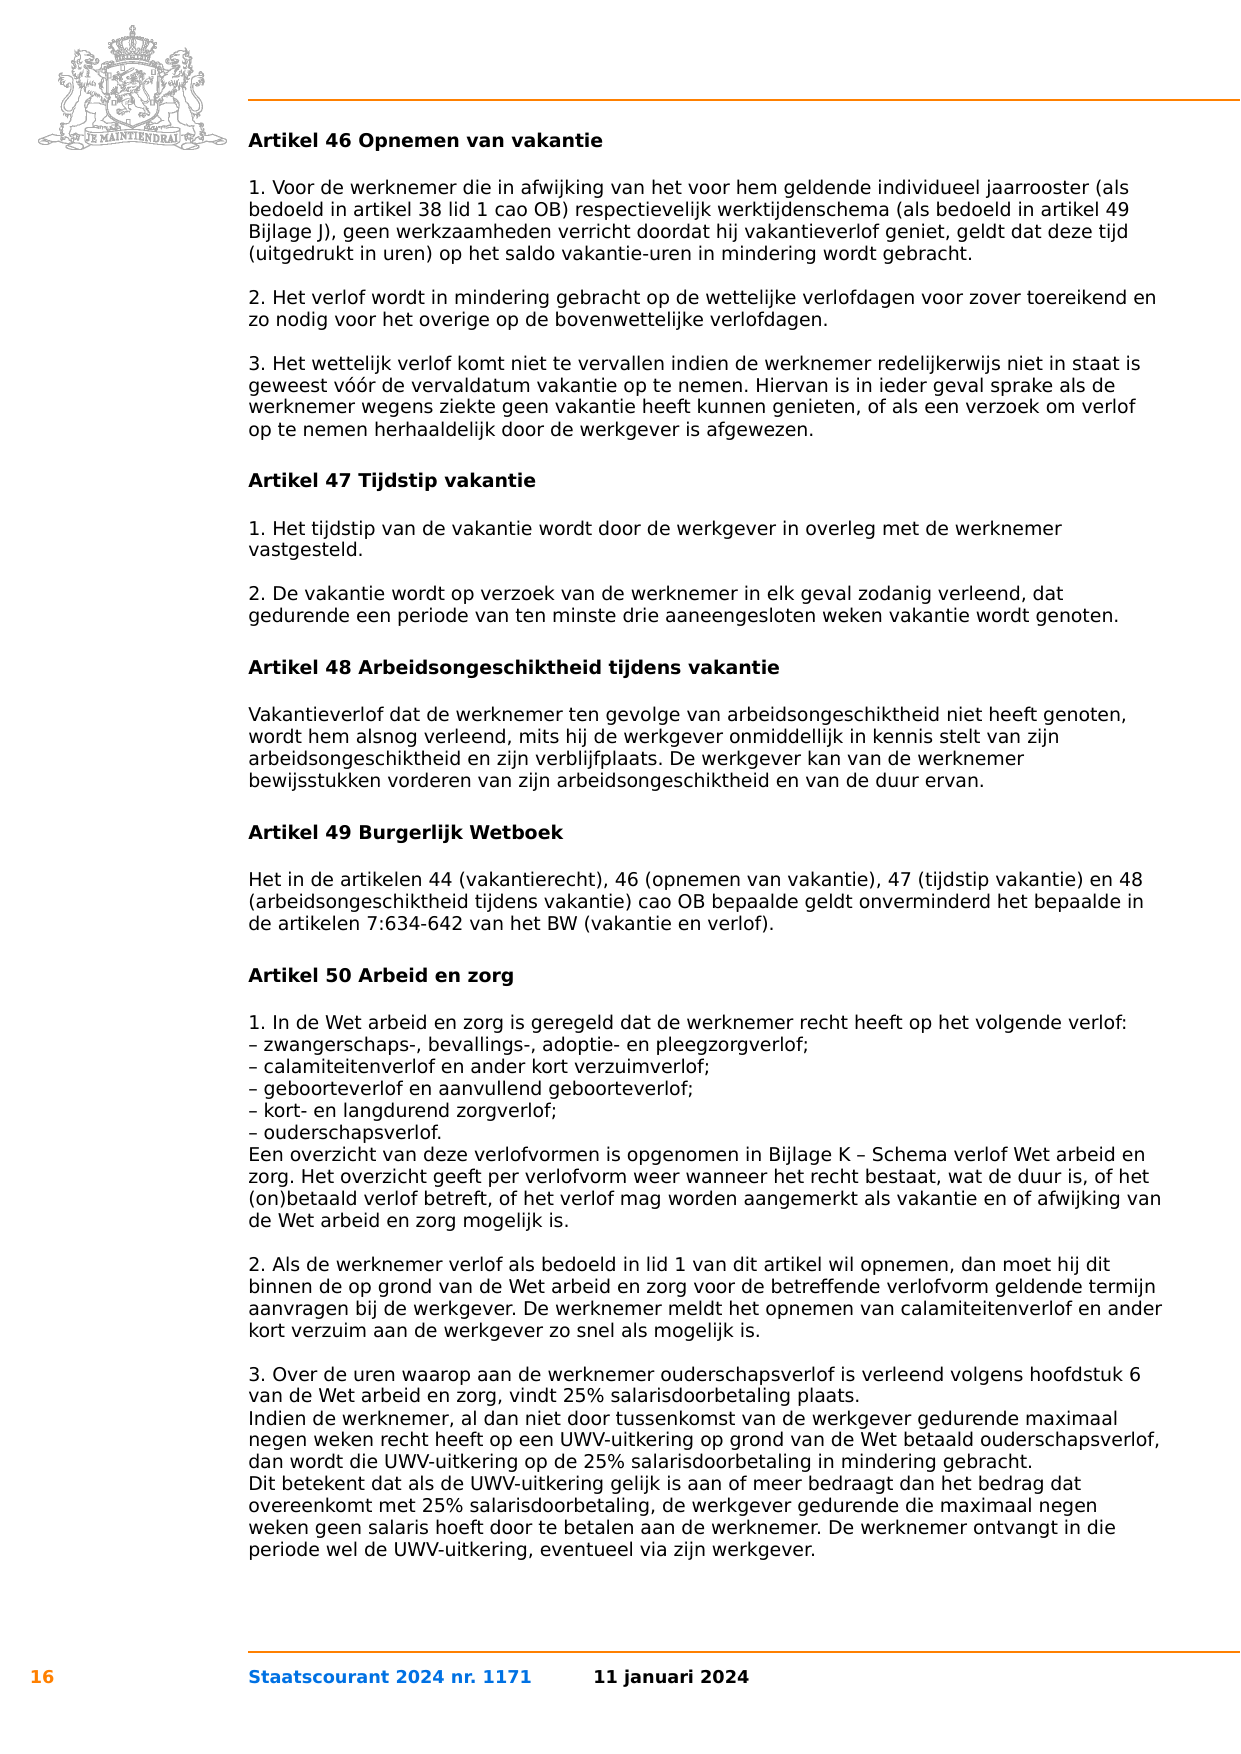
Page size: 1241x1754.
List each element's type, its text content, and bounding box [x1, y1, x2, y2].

text vastgesteld. [248, 539, 1163, 561]
text 3. Over de uren waarop aan de werknemer ouderschapsverlof is verleend volgens hoofdstuk 6 van de Wet arbeid en zorg, vindt 25% salarisdoorbetaling plaats. [248, 1363, 1163, 1407]
text – geboorteverlof en aanvullend geboorteverlof; [248, 1078, 1163, 1100]
text Het in de artikelen 44 (vakantierecht), 46 (opnemen van vakantie), 47 (tijdstip vakantie) en 48 (arbeidsongeschiktheid tijdens vakantie) cao OB bepaalde geldt onverminderd het bepaalde in de artikelen 7:634-642 van het BW (vakantie en verlof). [248, 869, 1163, 935]
subtitle Artikel 47 Tijdstip vakantie [248, 470, 1163, 492]
subtitle Artikel 48 Arbeidsongeschiktheid tijdens vakantie [248, 657, 1163, 679]
text 1. Voor de werknemer die in afwijking van het voor hem geldende individueel jaarrooster (als bedoeld in artikel 38 lid 1 cao OB) respectievelijk werktijdenschema (als bedoeld in artikel 49 Bijlage J), geen werkzaamheden verricht doordat hij vakantieverlof geniet, geldt dat deze tijd (uitgedrukt in uren) op het saldo vakantie-uren in mindering wordt gebracht. [248, 177, 1163, 265]
text Een overzicht van deze verlofvormen is opgenomen in Bijlage K – Schema verlof Wet arbeid en zorg. Het overzicht geeft per verlofvorm weer wanneer het recht bestaat, wat de duur is, of het (on)betaald verlof betreft, of het verlof mag worden aangemerkt als vakantie en of afwijking van de Wet arbeid en zorg mogelijk is. [248, 1144, 1163, 1232]
text 1. Het tijdstip van de vakantie wordt door de werkgever in overleg met de werknemer [248, 517, 1163, 539]
text 2. De vakantie wordt op verzoek van de werknemer in elk geval zodanig verleend, dat gedurende een periode van ten minste drie aaneengesloten weken vakantie wordt genoten. [248, 583, 1163, 627]
text 2. Het verlof wordt in mindering gebracht op de wettelijke verlofdagen voor zover toereikend en zo nodig voor het overige op de bovenwettelijke verlofdagen. [248, 287, 1163, 331]
picture [38, 25, 227, 150]
subtitle Artikel 50 Arbeid en zorg [248, 965, 1163, 987]
text Vakantieverlof dat de werknemer ten gevolge van arbeidsongeschiktheid niet heeft genoten, wordt hem alsnog verleend, mits hij de werkgever onmiddellijk in kennis stelt van zijn arbeidsongeschiktheid en zijn verblijfplaats. De werkgever kan van de werknemer bewijsstukken vorderen van zijn arbeidsongeschiktheid en van de duur ervan. [248, 704, 1163, 792]
subtitle Artikel 46 Opnemen van vakantie [248, 130, 1163, 152]
text 3. Het wettelijk verlof komt niet te vervallen indien de werknemer redelijkerwijs niet in staat is geweest vóór de vervaldatum vakantie op te nemen. Hiervan is in ieder geval sprake als de werknemer wegens ziekte geen vakantie heeft kunnen genieten, of als een verzoek om verlof op te nemen herhaaldelijk door de werkgever is afgewezen. [248, 352, 1163, 440]
subtitle Artikel 49 Burgerlijk Wetboek [248, 822, 1163, 844]
text – zwangerschaps-, bevallings-, adoptie- en pleegzorgverlof; [248, 1034, 1163, 1056]
text Indien de werknemer, al dan niet door tussenkomst van de werkgever gedurende maximaal negen weken recht heeft op een UWV-uitkering op grond van de Wet betaald ouderschapsverlof, dan wordt die UWV-uitkering op de 25% salarisdoorbetaling in mindering gebracht. [248, 1407, 1163, 1473]
text – kort- en langdurend zorgverlof; [248, 1100, 1163, 1122]
text 2. Als de werknemer verlof als bedoeld in lid 1 van dit artikel wil opnemen, dan moet hij dit binnen de op grond van de Wet arbeid en zorg voor de betreffende verlofvorm geldende termijn aanvragen bij de werkgever. De werknemer meldt het opnemen van calamiteitenverlof en ander kort verzuim aan de werkgever zo snel als mogelijk is. [248, 1254, 1163, 1342]
text – calamiteitenverlof en ander kort verzuimverlof; [248, 1056, 1163, 1078]
text Dit betekent dat als de UWV-uitkering gelijk is aan of meer bedraagt dan het bedrag dat overeenkomt met 25% salarisdoorbetaling, de werkgever gedurende die maximaal negen weken geen salaris hoeft door te betalen aan de werknemer. De werknemer ontvangt in die periode wel de UWV-uitkering, eventueel via zijn werkgever. [248, 1473, 1163, 1561]
text 1. In de Wet arbeid en zorg is geregeld dat de werknemer recht heeft op het volgende verlof: [248, 1012, 1163, 1034]
text – ouderschapsverlof. [248, 1122, 1163, 1144]
